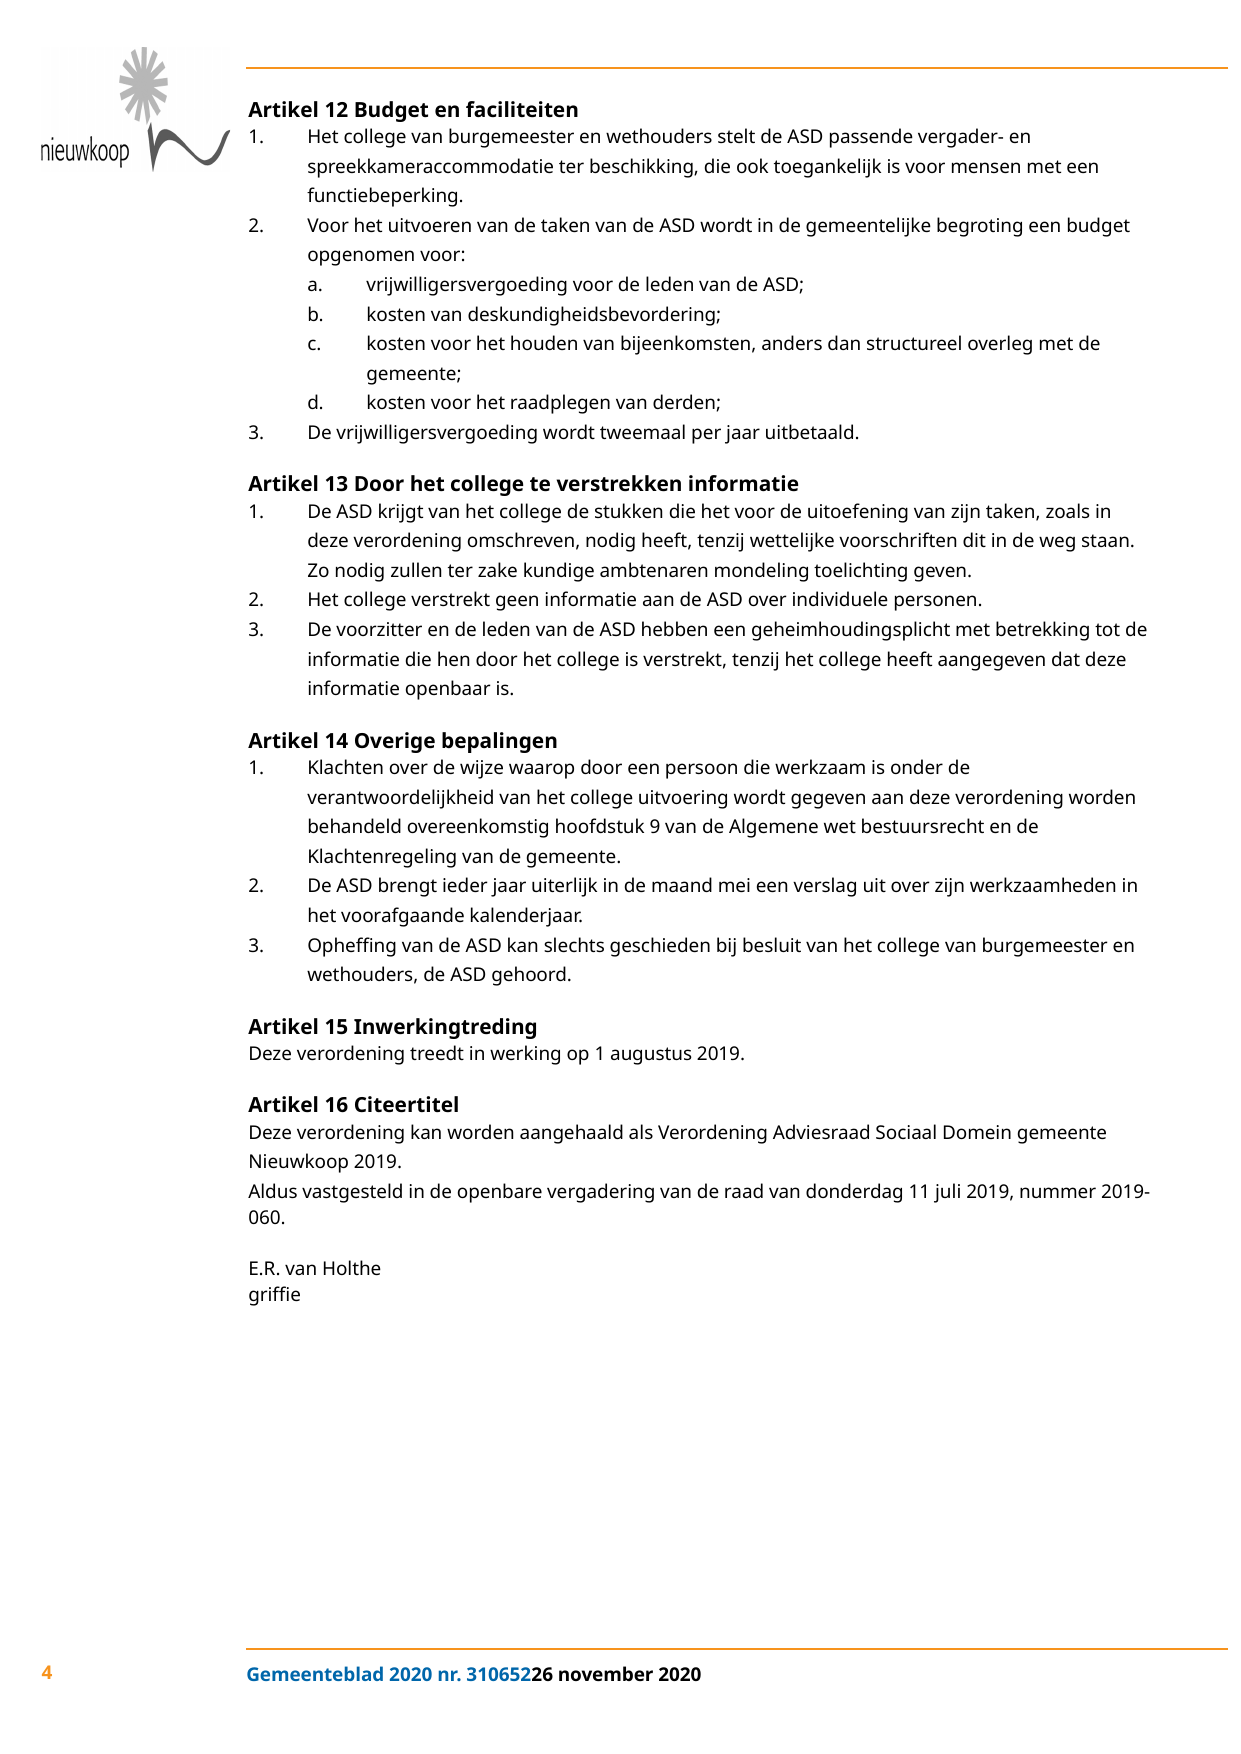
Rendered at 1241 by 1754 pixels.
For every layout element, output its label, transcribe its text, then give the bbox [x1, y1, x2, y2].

text Deze verordening treedt in werking op 1 augustus 2019. [248, 1040, 1152, 1066]
text griffie [248, 1281, 1152, 1307]
list Het college van burgemeester en wethouders stelt de ASD passende vergader- en spreekkameraccommodatie ter beschikking, die ook toegankelijk is voor mensen met een functiebeperking. [248, 123, 1152, 208]
text Deze verordening kan worden aangehaald als Verordening Adviesraad Sociaal Domein gemeente Nieuwkoop 2019. [248, 1119, 1152, 1174]
list Het college verstrekt geen informatie aan de ASD over individuele personen. [248, 587, 1152, 612]
list De ASD brengt ieder jaar uiterlijk in de maand mei een verslag uit over zijn werkzaamheden in het voorafgaande kalenderjaar. [248, 873, 1152, 928]
list vrijwilligersvergoeding voor de leden van de ASD; [307, 271, 1152, 297]
text Artikel 13 Door het college te verstrekken informatie [248, 469, 1152, 498]
text Aldus vastgesteld in de openbare vergadering van de raad van donderdag 11 juli 2019, nummer 2019-060. [248, 1178, 1152, 1230]
list De vrijwilligersvergoeding wordt tweemaal per jaar uitbetaald. [248, 419, 1152, 445]
text E.R. van Holthe [248, 1255, 1152, 1281]
list Opheffing van de ASD kan slechts geschieden bij besluit van het college van burgemeester en wethouders, de ASD gehoord. [248, 932, 1152, 987]
list kosten voor het raadplegen van derden; [307, 389, 1152, 415]
list De ASD krijgt van het college de stukken die het voor de uitoefening van zijn taken, zoals in deze verordening omschreven, nodig heeft, tenzij wettelijke voorschriften dit in de weg staan. Zo nodig zullen ter zake kundige ambtenaren mondeling toelichting geven. [248, 498, 1152, 583]
text Artikel 16 Citeertitel [248, 1091, 1152, 1119]
list kosten van deskundigheidsbevordering; [307, 301, 1152, 326]
list De voorzitter en de leden van de ASD hebben een geheimhoudingsplicht met betrekking tot de informatie die hen door het college is verstrekt, tenzij het college heeft aangegeven dat deze informatie openbaar is. [248, 616, 1152, 701]
list kosten voor het houden van bijeenkomsten, anders dan structureel overleg met de gemeente; [307, 330, 1152, 386]
text Artikel 14 Overige bepalingen [248, 726, 1152, 754]
text Artikel 12 Budget en faciliteiten [248, 95, 1152, 123]
picture [41, 47, 231, 172]
list Klachten over de wijze waarop door een persoon die werkzaam is onder de verantwoordelijkheid van het college uitvoering wordt gegeven aan deze verordening worden behandeld overeenkomstig hoofdstuk 9 van de Algemene wet bestuursrecht en de Klachtenregeling van de gemeente. [248, 754, 1152, 869]
list Voor het uitvoeren van de taken van de ASD wordt in de gemeentelijke begroting een budget opgenomen voor: [248, 212, 1152, 267]
text Artikel 15 Inwerkingtreding [248, 1012, 1152, 1040]
